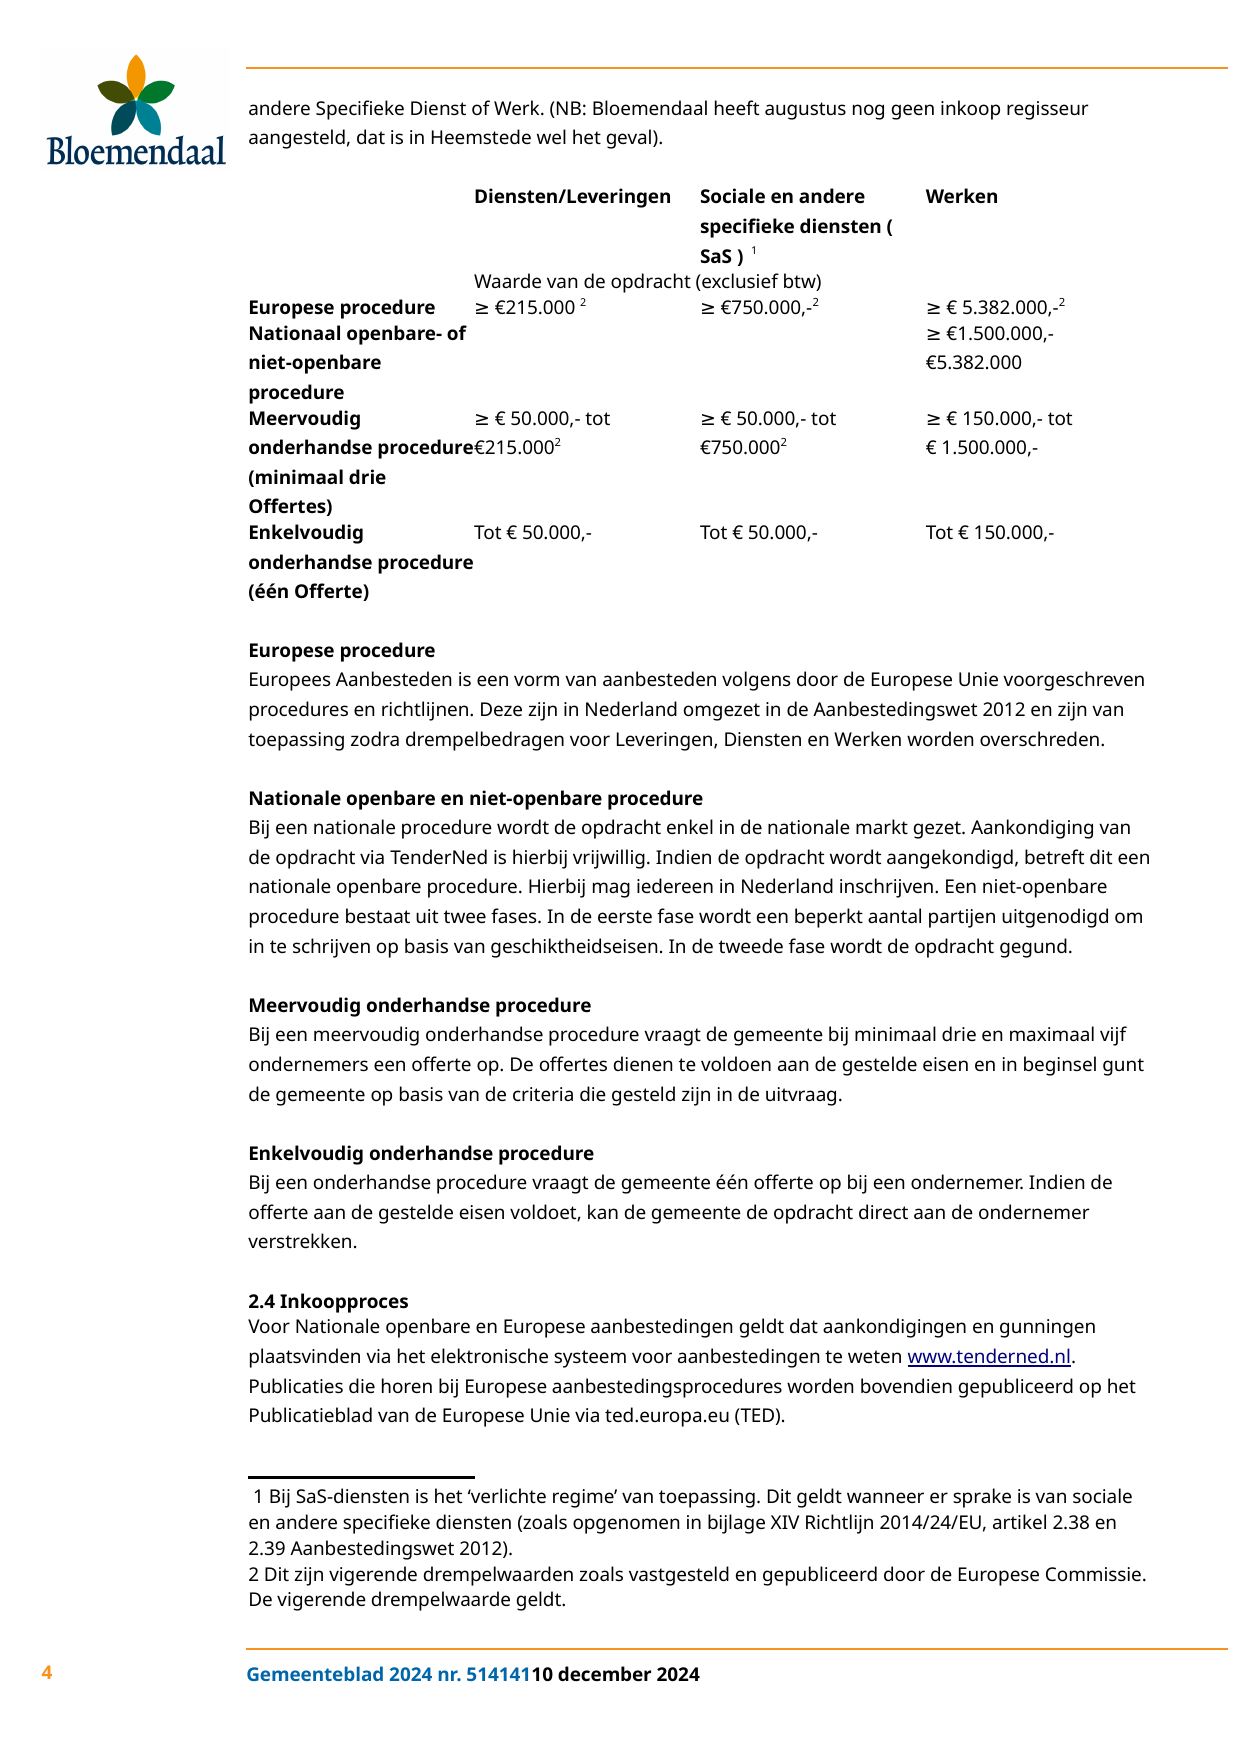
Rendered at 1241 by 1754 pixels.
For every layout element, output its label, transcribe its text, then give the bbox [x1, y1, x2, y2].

text andere Specifieke Dienst of Werk. (NB: Bloemendaal heeft augustus nog geen inkoop regisseur aangesteld, dat is in Heemstede wel het geval). [248, 95, 1152, 150]
table_cell Enkelvoudig onderhandse procedure (één Offerte) [248, 519, 474, 604]
table_header [248, 184, 474, 268]
text Enkelvoudig onderhandse procedure [248, 1140, 1152, 1166]
table_cell ≥ € 50.000,- tot €750.0002 [700, 405, 926, 519]
table_cell Tot € 150.000,- [926, 519, 1152, 604]
text Europees Aanbesteden is een vorm van aanbesteden volgens door de Europese Unie voorgeschreven procedures en richtlijnen. Deze zijn in Nederland omgezet in de Aanbestedingswet 2012 en zijn van toepassing zodra drempelbedragen voor Leveringen, Diensten en Werken worden overschreden. [248, 667, 1152, 752]
table_cell ≥ €1.500.000,- €5.382.000 [926, 320, 1152, 405]
table_cell Nationaal openbare- of niet-openbare procedure [248, 320, 474, 405]
text Voor Nationale openbare en Europese aanbestedingen geldt dat aankondigingen en gunningen plaatsvinden via het elektronische systeem voor aanbestedingen te weten www.tenderned.nl. Publicaties die horen bij Europese aanbestedingsprocedures worden bovendien gepubliceerd op het Publicatieblad van de Europese Unie via ted.europa.eu (TED). [248, 1314, 1152, 1428]
text Meervoudig onderhandse procedure [248, 992, 1152, 1018]
table_cell Europese procedure [248, 294, 474, 320]
text Europese procedure [248, 637, 1152, 663]
text 2.4 Inkoopproces [248, 1288, 1152, 1314]
text Bij een onderhandse procedure vraagt de gemeente één offerte op bij een ondernemer. Indien de offerte aan de gestelde eisen voldoet, kan de gemeente de opdracht direct aan de ondernemer verstrekken. [248, 1169, 1152, 1254]
table_cell Tot € 50.000,- [700, 519, 926, 604]
table_cell [700, 320, 926, 405]
table_cell [474, 320, 700, 405]
table_cell ≥ € 5.382.000,-2 [926, 294, 1152, 320]
table_cell ≥ € 50.000,- tot €215.0002 [474, 405, 700, 519]
table_cell Waarde van de opdracht (exclusief btw) [474, 269, 1152, 294]
text Nationale openbare en niet-openbare procedure [248, 785, 1152, 811]
picture [41, 47, 231, 172]
table_cell ≥ € 150.000,- tot € 1.500.000,- [926, 405, 1152, 519]
text Bij een meervoudig onderhandse procedure vraagt de gemeente bij minimaal drie en maximaal vijf ondernemers een offerte op. De offertes dienen te voldoen aan de gestelde eisen en in beginsel gunt de gemeente op basis van de criteria die gesteld zijn in de uitvraag. [248, 1022, 1152, 1107]
table_cell [248, 269, 474, 294]
table_header Diensten/Leveringen [474, 184, 700, 268]
table_cell Meervoudig onderhandse procedure (minimaal drie Offertes) [248, 405, 474, 519]
table_header Werken [926, 184, 1152, 268]
table_cell ≥ €750.000,-2 [700, 294, 926, 320]
text Bij een nationale procedure wordt de opdracht enkel in de nationale markt gezet. Aankondiging van de opdracht via TenderNed is hierbij vrijwillig. Indien de opdracht wordt aangekondigd, betreft dit een nationale openbare procedure. Hierbij mag iedereen in Nederland inschrijven. Een niet-openbare procedure bestaat uit twee fases. In de eerste fase wordt een beperkt aantal partijen uitgenodigd om in te schrijven op basis van geschiktheidseisen. In de tweede fase wordt de opdracht gegund. [248, 814, 1152, 959]
table_cell Tot € 50.000,- [474, 519, 700, 604]
table_header Sociale en andere specifieke diensten ( SaS ) [700, 184, 926, 268]
table_cell ≥ €215.000 [474, 294, 700, 320]
